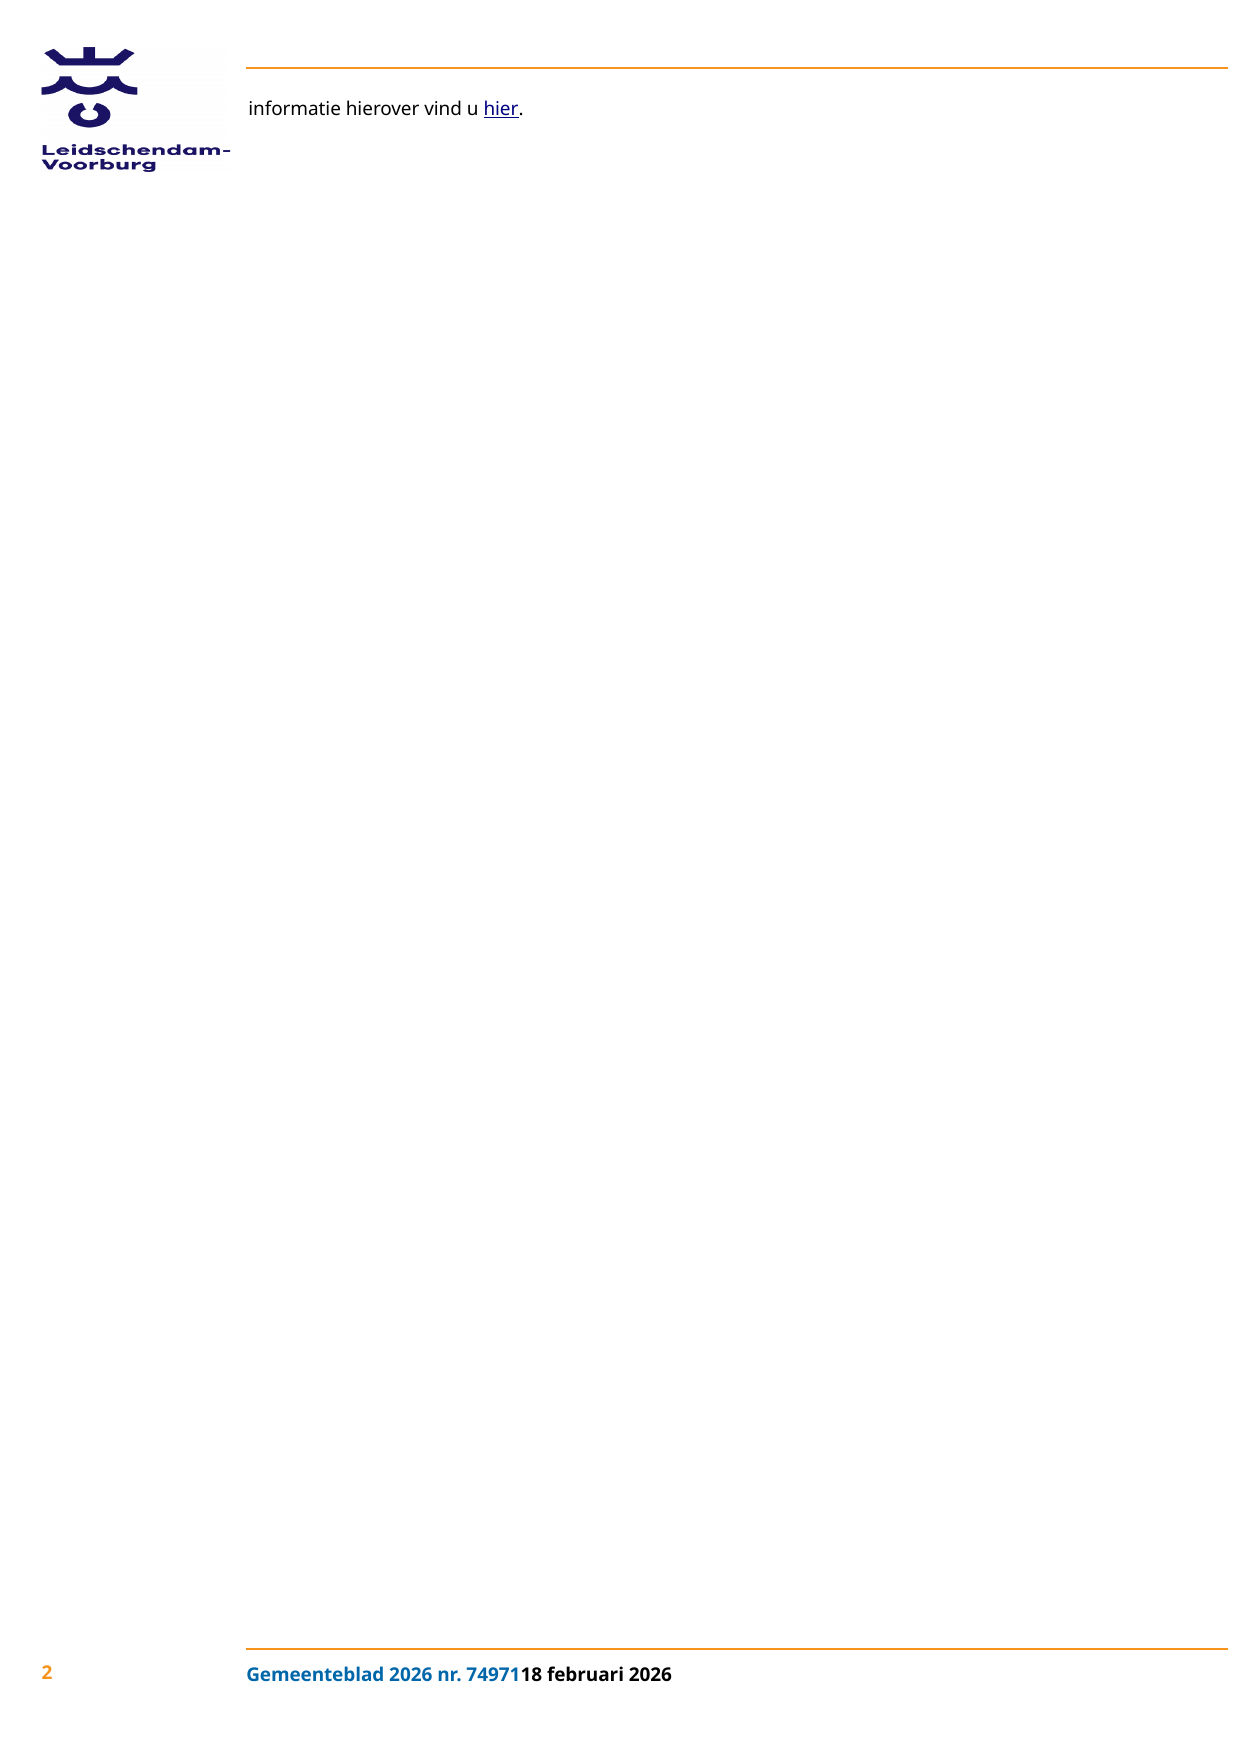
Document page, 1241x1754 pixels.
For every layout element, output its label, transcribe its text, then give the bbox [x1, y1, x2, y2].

picture [41, 47, 231, 172]
text informatie hierover vind u hier. [248, 95, 1152, 121]
